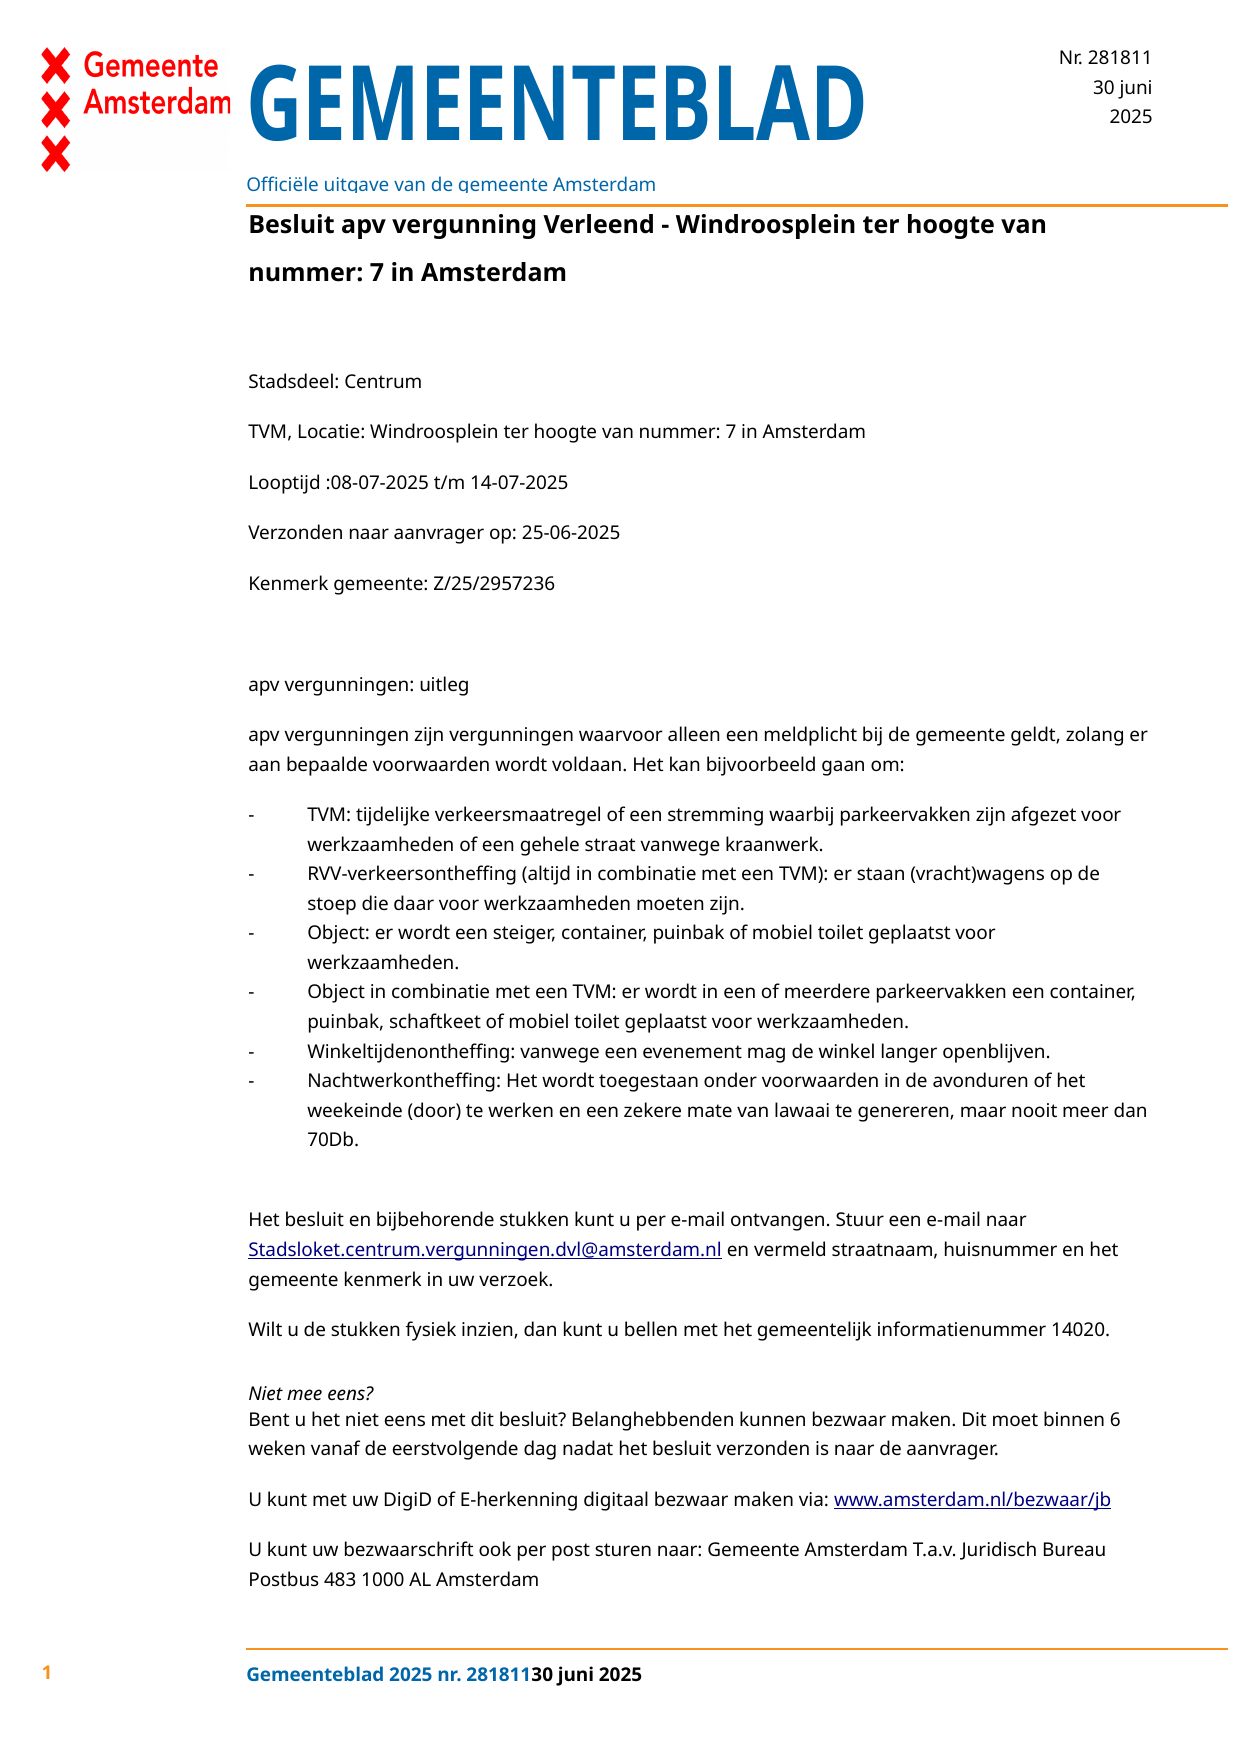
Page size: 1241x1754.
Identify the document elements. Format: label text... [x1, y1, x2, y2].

text Bent u het niet eens met dit besluit? Belanghebbenden kunnen bezwaar maken. Dit moet binnen 6 weken vanaf de eerstvolgende dag nadat het besluit verzonden is naar de aanvrager. [248, 1406, 1152, 1461]
text Niet mee eens? [248, 1380, 1152, 1406]
list TVM: tijdelijke verkeersmaatregel of een stremming waarbij parkeervakken zijn afgezet voor werkzaamheden of een gehele straat vanwege kraanwerk. [248, 801, 1152, 857]
text Wilt u de stukken fysiek inzien, dan kunt u bellen met het gemeentelijk informatienummer 14020. [248, 1316, 1152, 1342]
text Besluit apv vergunning Verleend - Windroosplein ter hoogte van nummer: 7 in Amsterdam [248, 207, 1152, 288]
list Winkeltijdenontheffing: vanwege een evenement mag de winkel langer openblijven. [248, 1038, 1152, 1064]
text apv vergunningen zijn vergunningen waarvoor alleen een meldplicht bij de gemeente geldt, zolang er aan bepaalde voorwaarden wordt voldaan. Het kan bijvoorbeeld gaan om: [248, 721, 1152, 777]
text TVM, Locatie: Windroosplein ter hoogte van nummer: 7 in Amsterdam [248, 419, 1152, 444]
text Het besluit en bijbehorende stukken kunt u per e-mail ontvangen. Stuur een e-mail naar Stadsloket.centrum.vergunningen.dvl@amsterdam.nl en vermeld straatnaam, huisnummer en het gemeente kenmerk in uw verzoek. [248, 1207, 1152, 1292]
list Object in combinatie met een TVM: er wordt in een of meerdere parkeervakken een container, puinbak, schaftkeet of mobiel toilet geplaatst voor werkzaamheden. [248, 979, 1152, 1034]
list RVV-verkeersontheffing (altijd in combinatie met een TVM): er staan (vracht)wagens op de stoep die daar voor werkzaamheden moeten zijn. [248, 860, 1152, 916]
list Nachtwerkontheffing: Het wordt toegestaan onder voorwaarden in de avonduren of het weekeinde (door) te werken en een zekere mate van lawaai te genereren, maar nooit meer dan 70Db. [248, 1067, 1152, 1152]
text apv vergunningen: uitleg [248, 671, 1152, 697]
text Verzonden naar aanvrager op: 25-06-2025 [248, 519, 1152, 545]
text U kunt met uw DigiD of E-herkenning digitaal bezwaar maken via: www.amsterdam.nl/bezwaar/jb [248, 1486, 1152, 1512]
text Stadsdeel: Centrum [248, 368, 1152, 394]
text U kunt uw bezwaarschrift ook per post sturen naar: Gemeente Amsterdam T.a.v. Juridisch Bureau Postbus 483 1000 AL Amsterdam [248, 1536, 1152, 1592]
list Object: er wordt een steiger, container, puinbak of mobiel toilet geplaatst voor werkzaamheden. [248, 919, 1152, 975]
picture [41, 47, 231, 172]
text Looptijd :08-07-2025 t/m 14-07-2025 [248, 469, 1152, 495]
text Kenmerk gemeente: Z/25/2957236 [248, 570, 1152, 596]
